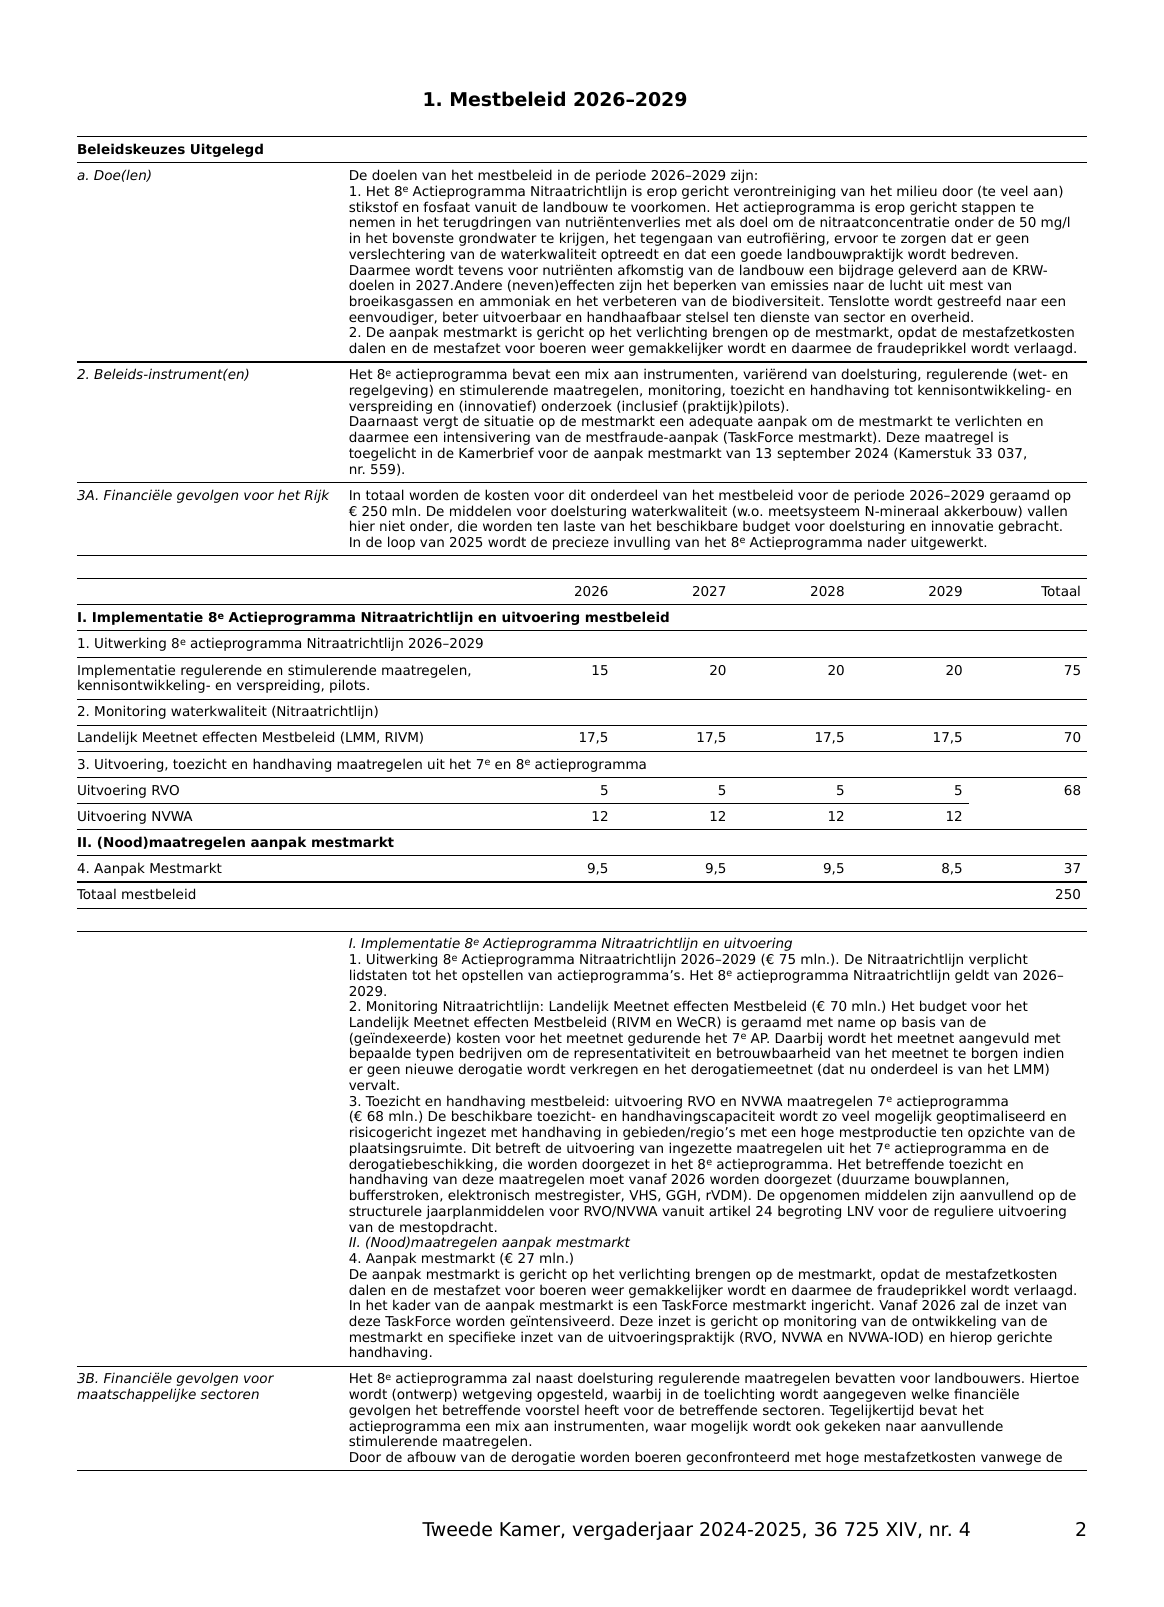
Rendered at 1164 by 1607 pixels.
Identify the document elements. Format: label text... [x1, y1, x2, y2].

table_cell a. Doe(len) [77, 163, 342, 361]
table_cell 20 [614, 658, 732, 698]
table_cell De doelen van het mestbeleid in de periode 2026–2029 zijn: 1. Het 8e Actieprogramma Nitraatrichtlijn is erop gericht verontreiniging van het milieu door (te veel aan) stikstof en fosfaat vanuit de landbouw te voorkomen. Het actieprogramma is erop gericht stappen te nemen in het terugdringen van nutriëntenverlies met als doel om de nitraatconcentratie onder de 50 mg/l in het bovenste grondwater te krijgen, het tegengaan van eutrofiëring, ervoor te zorgen dat er geen verslechtering van de waterkwaliteit optreedt en dat een goede landbouwpraktijk wordt bedreven. Daarmee wordt tevens voor nutriënten afkomstig van de landbouw een bijdrage geleverd aan de KRW-doelen in 2027.Andere (neven)effecten zijn het beperken van emissies naar de lucht uit mest van broeikasgassen en ammoniak en het verbeteren van de biodiversiteit. Tenslotte wordt gestreefd naar een eenvoudiger, beter uitvoerbaar en handhaafbaar stelsel ten dienste van sector en overheid. 2. De aanpak mestmarkt is gericht op het verlichting brengen op de mestmarkt, opdat de mestafzetkosten dalen en de mestafzet voor boeren weer gemakkelijker wordt en daarmee de fraudeprikkel wordt verlaagd. [343, 163, 1087, 361]
table_cell [732, 883, 850, 908]
table_cell Uitvoering RVO [77, 778, 496, 803]
table_cell 17,5 [496, 726, 614, 751]
table_cell 17,5 [850, 726, 968, 751]
table_cell 3A. Financiële gevolgen voor het Rijk [77, 483, 342, 555]
table_cell 2. Beleids-instrument(en) [77, 363, 342, 482]
table_cell 70 [969, 726, 1087, 751]
table_cell 68 [969, 778, 1087, 829]
table_cell 250 [969, 883, 1087, 908]
table_cell 9,5 [614, 856, 732, 881]
table_cell 20 [850, 658, 968, 698]
table_cell [850, 883, 968, 908]
table_cell Het 8e actieprogramma zal naast doelsturing regulerende maatregelen bevatten voor landbouwers. Hiertoe wordt (ontwerp) wetgeving opgesteld, waarbij in de toelichting wordt aangegeven welke financiële gevolgen het betreffende voorstel heeft voor de betreffende sectoren. Tegelijkertijd bevat het actieprogramma een mix aan instrumenten, waar mogelijk wordt ook gekeken naar aanvullende stimulerende maatregelen. Door de afbouw van de derogatie worden boeren geconfronteerd met hoge mestafzetkosten vanwege de [343, 1367, 1087, 1470]
table_cell [614, 883, 732, 908]
table_cell 8,5 [850, 856, 968, 881]
table_cell II. (Nood)maatregelen aanpak mestmarkt [77, 830, 1087, 855]
table_cell 37 [969, 856, 1087, 881]
subtitle 1. Mestbeleid 2026–2029 [422, 89, 1087, 111]
table_cell 5 [850, 778, 968, 803]
table_cell 3. Uitvoering, toezicht en handhaving maatregelen uit het 7e en 8e actieprogramma [77, 752, 1087, 777]
table_cell 9,5 [496, 856, 614, 881]
table_cell 20 [732, 658, 850, 698]
table_cell 12 [732, 804, 850, 829]
table_header [77, 932, 342, 1366]
table_header 2029 [850, 579, 968, 604]
table_header 2027 [614, 579, 732, 604]
table_cell 4. Aanpak Mestmarkt [77, 856, 496, 881]
table_cell 2. Monitoring waterkwaliteit (Nitraatrichtlijn) [77, 700, 1087, 724]
table_header [77, 579, 496, 604]
table_cell 12 [850, 804, 968, 829]
table_cell In totaal worden de kosten voor dit onderdeel van het mestbeleid voor de periode 2026–2029 geraamd op € 250 mln. De middelen voor doelsturing waterkwaliteit (w.o. meetsysteem N-mineraal akkerbouw) vallen hier niet onder, die worden ten laste van het beschikbare budget voor doelsturing en innovatie gebracht. In de loop van 2025 wordt de precieze invulling van het 8e Actieprogramma nader uitgewerkt. [343, 483, 1087, 555]
table_cell 5 [732, 778, 850, 803]
table_cell Uitvoering NVWA [77, 804, 496, 829]
table_header Totaal [969, 579, 1087, 604]
table_header 2028 [732, 579, 850, 604]
table_cell 1. Uitwerking 8e actieprogramma Nitraatrichtlijn 2026–2029 [77, 631, 1087, 657]
table_header Beleidskeuzes Uitgelegd [77, 137, 1087, 162]
table_cell 12 [496, 804, 614, 829]
table_cell 9,5 [732, 856, 850, 881]
table_header 2026 [496, 579, 614, 604]
table_cell 12 [614, 804, 732, 829]
table_cell Implementatie regulerende en stimulerende maatregelen, kennisontwikkeling- en verspreiding, pilots. [77, 658, 496, 698]
table_header I. Implementatie 8e Actieprogramma Nitraatrichtlijn en uitvoering 1. Uitwerking 8e Actieprogramma Nitraatrichtlijn 2026–2029 (€ 75 mln.). De Nitraatrichtlijn verplicht lidstaten tot het opstellen van actieprogramma’s. Het 8e actieprogramma Nitraatrichtlijn geldt van 2026–2029. 2. Monitoring Nitraatrichtlijn: Landelijk Meetnet effecten Mestbeleid (€ 70 mln.) Het budget voor het Landelijk Meetnet effecten Mestbeleid (RIVM en WeCR) is geraamd met name op basis van de (geïndexeerde) kosten voor het meetnet gedurende het 7e AP. Daarbij wordt het meetnet aangevuld met bepaalde typen bedrijven om de representativiteit en betrouwbaarheid van het meetnet te borgen indien er geen nieuwe derogatie wordt verkregen en het derogatiemeetnet (dat nu onderdeel is van het LMM) vervalt. 3. Toezicht en handhaving mestbeleid: uitvoering RVO en NVWA maatregelen 7e actieprogramma (€ 68 mln.) De beschikbare toezicht- en handhavingscapaciteit wordt zo veel mogelijk geoptimaliseerd en risicogericht ingezet met handhaving in gebieden/regio’s met een hoge mestproductie ten opzichte van de plaatsingsruimte. Dit betreft de uitvoering van ingezette maatregelen uit het 7e actieprogramma en de derogatiebeschikking, die worden doorgezet in het 8e actieprogramma. Het betreffende toezicht en handhaving van deze maatregelen moet vanaf 2026 worden doorgezet (duurzame bouwplannen, bufferstroken, elektronisch mestregister, VHS, GGH, rVDM). De opgenomen middelen zijn aanvullend op de structurele jaarplanmiddelen voor RVO/NVWA vanuit artikel 24 begroting LNV voor de reguliere uitvoering van de mestopdracht. II. (Nood)maatregelen aanpak mestmarkt 4. Aanpak mestmarkt (€ 27 mln.) De aanpak mestmarkt is gericht op het verlichting brengen op de mestmarkt, opdat de mestafzetkosten dalen en de mestafzet voor boeren weer gemakkelijker wordt en daarmee de fraudeprikkel wordt verlaagd. In het kader van de aanpak mestmarkt is een TaskForce mestmarkt ingericht. Vanaf 2026 zal de inzet van deze TaskForce worden geïntensiveerd. Deze inzet is gericht op monitoring van de ontwikkeling van de mestmarkt en specifieke inzet van de uitvoeringspraktijk (RVO, NVWA en NVWA-IOD) en hierop gerichte handhaving. [343, 932, 1087, 1366]
table_cell 3B. Financiële gevolgen voor maatschappelijke sectoren [77, 1367, 342, 1470]
table_cell 17,5 [732, 726, 850, 751]
table_cell 15 [496, 658, 614, 698]
table_cell Het 8e actieprogramma bevat een mix aan instrumenten, variërend van doelsturing, regulerende (wet- en regelgeving) en stimulerende maatregelen, monitoring, toezicht en handhaving tot kennisontwikkeling- en verspreiding en (innovatief) onderzoek (inclusief (praktijk)pilots). Daarnaast vergt de situatie op de mestmarkt een adequate aanpak om de mestmarkt te verlichten en daarmee een intensivering van de mestfraude-aanpak (TaskForce mestmarkt). Deze maatregel is toegelicht in de Kamerbrief voor de aanpak mestmarkt van 13 september 2024 (Kamerstuk 33 037, nr. 559). [343, 363, 1087, 482]
table_cell 5 [496, 778, 614, 803]
table_cell Landelijk Meetnet effecten Mestbeleid (LMM, RIVM) [77, 726, 496, 751]
table_cell [496, 883, 614, 908]
table_cell 17,5 [614, 726, 732, 751]
table_cell I. Implementatie 8e Actieprogramma Nitraatrichtlijn en uitvoering mestbeleid [77, 605, 1087, 630]
table_cell 75 [969, 658, 1087, 698]
table_cell Totaal mestbeleid [77, 883, 496, 908]
table_cell 5 [614, 778, 732, 803]
